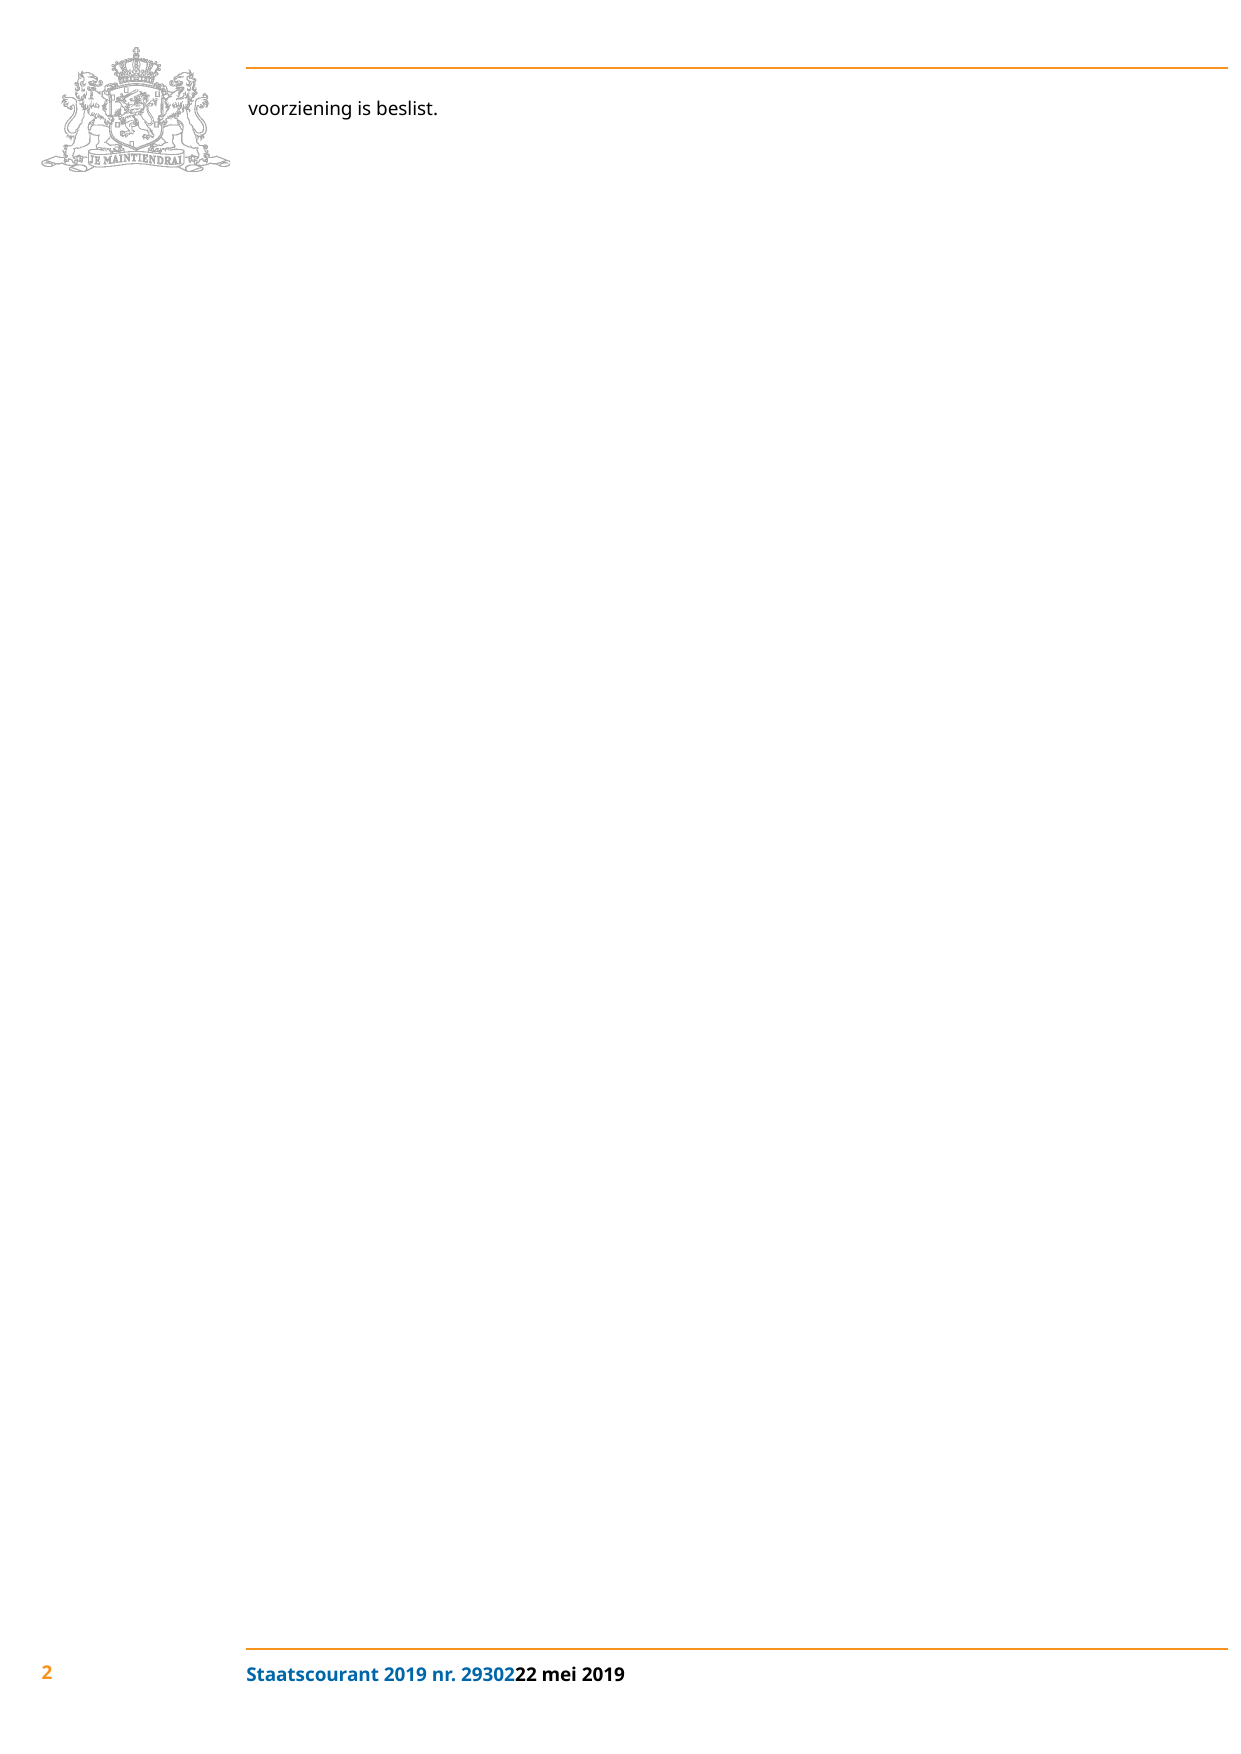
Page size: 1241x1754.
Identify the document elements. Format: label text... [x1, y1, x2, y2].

text voorziening is beslist. [248, 95, 1152, 121]
picture [41, 47, 231, 172]
